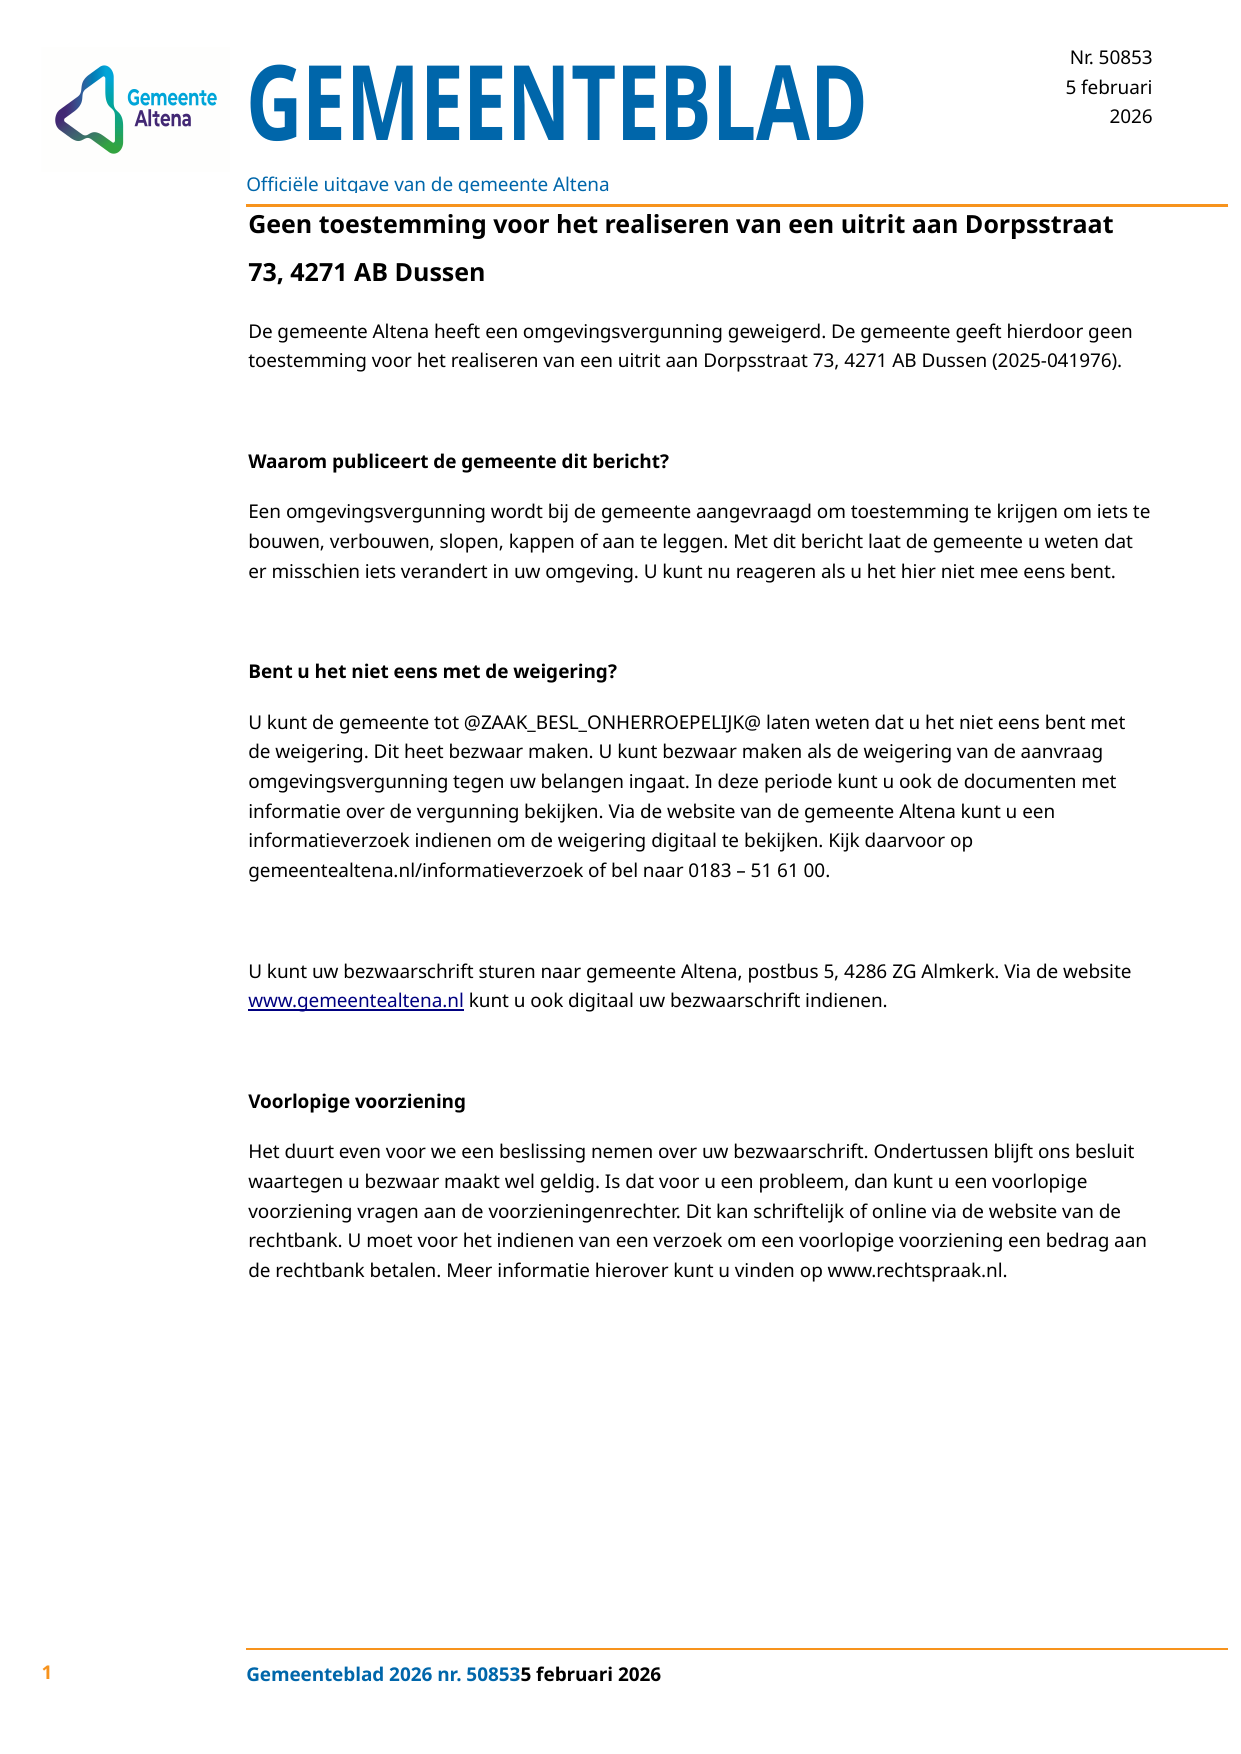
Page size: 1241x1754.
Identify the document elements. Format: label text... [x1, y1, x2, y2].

text Waarom publiceert de gemeente dit bericht? [248, 448, 1152, 474]
text Voorlopige voorziening [248, 1088, 1152, 1114]
text Het duurt even voor we een beslissing nemen over uw bezwaarschrift. Ondertussen blijft ons besluit waartegen u bezwaar maakt wel geldig. Is dat voor u een probleem, dan kunt u een voorlopige voorziening vragen aan de voorzieningenrechter. Dit kan schriftelijk of online via de website van de rechtbank. U moet voor het indienen van een verzoek om een voorlopige voorziening een bedrag aan de rechtbank betalen. Meer informatie hierover kunt u vinden op www.rechtspraak.nl. [248, 1139, 1152, 1283]
picture [41, 47, 231, 172]
text Geen toestemming voor het realiseren van een uitrit aan Dorpsstraat 73, 4271 AB Dussen [248, 207, 1152, 288]
text Bent u het niet eens met de weigering? [248, 659, 1152, 684]
text U kunt de gemeente tot @ZAAK_BESL_ONHERROEPELIJK@ laten weten dat u het niet eens bent met de weigering. Dit heet bezwaar maken. U kunt bezwaar maken als de weigering van de aanvraag omgevingsvergunning tegen uw belangen ingaat. In deze periode kunt u ook de documenten met informatie over de vergunning bekijken. Via de website van de gemeente Altena kunt u een informatieverzoek indienen om de weigering digitaal te bekijken. Kijk daarvoor op gemeentealtena.nl/informatieverzoek of bel naar 0183 – 51 61 00. [248, 709, 1152, 883]
text Een omgevingsvergunning wordt bij de gemeente aangevraagd om toestemming te krijgen om iets te bouwen, verbouwen, slopen, kappen of aan te leggen. Met dit bericht laat de gemeente u weten dat er misschien iets verandert in uw omgeving. U kunt nu reageren als u het hier niet mee eens bent. [248, 499, 1152, 584]
text U kunt uw bezwaarschrift sturen naar gemeente Altena, postbus 5, 4286 ZG Almkerk. Via de website www.gemeentealtena.nl kunt u ook digitaal uw bezwaarschrift indienen. [248, 958, 1152, 1013]
text De gemeente Altena heeft een omgevingsvergunning geweigerd. De gemeente geeft hierdoor geen toestemming voor het realiseren van een uitrit aan Dorpsstraat 73, 4271 AB Dussen (2025-041976). [248, 318, 1152, 373]
